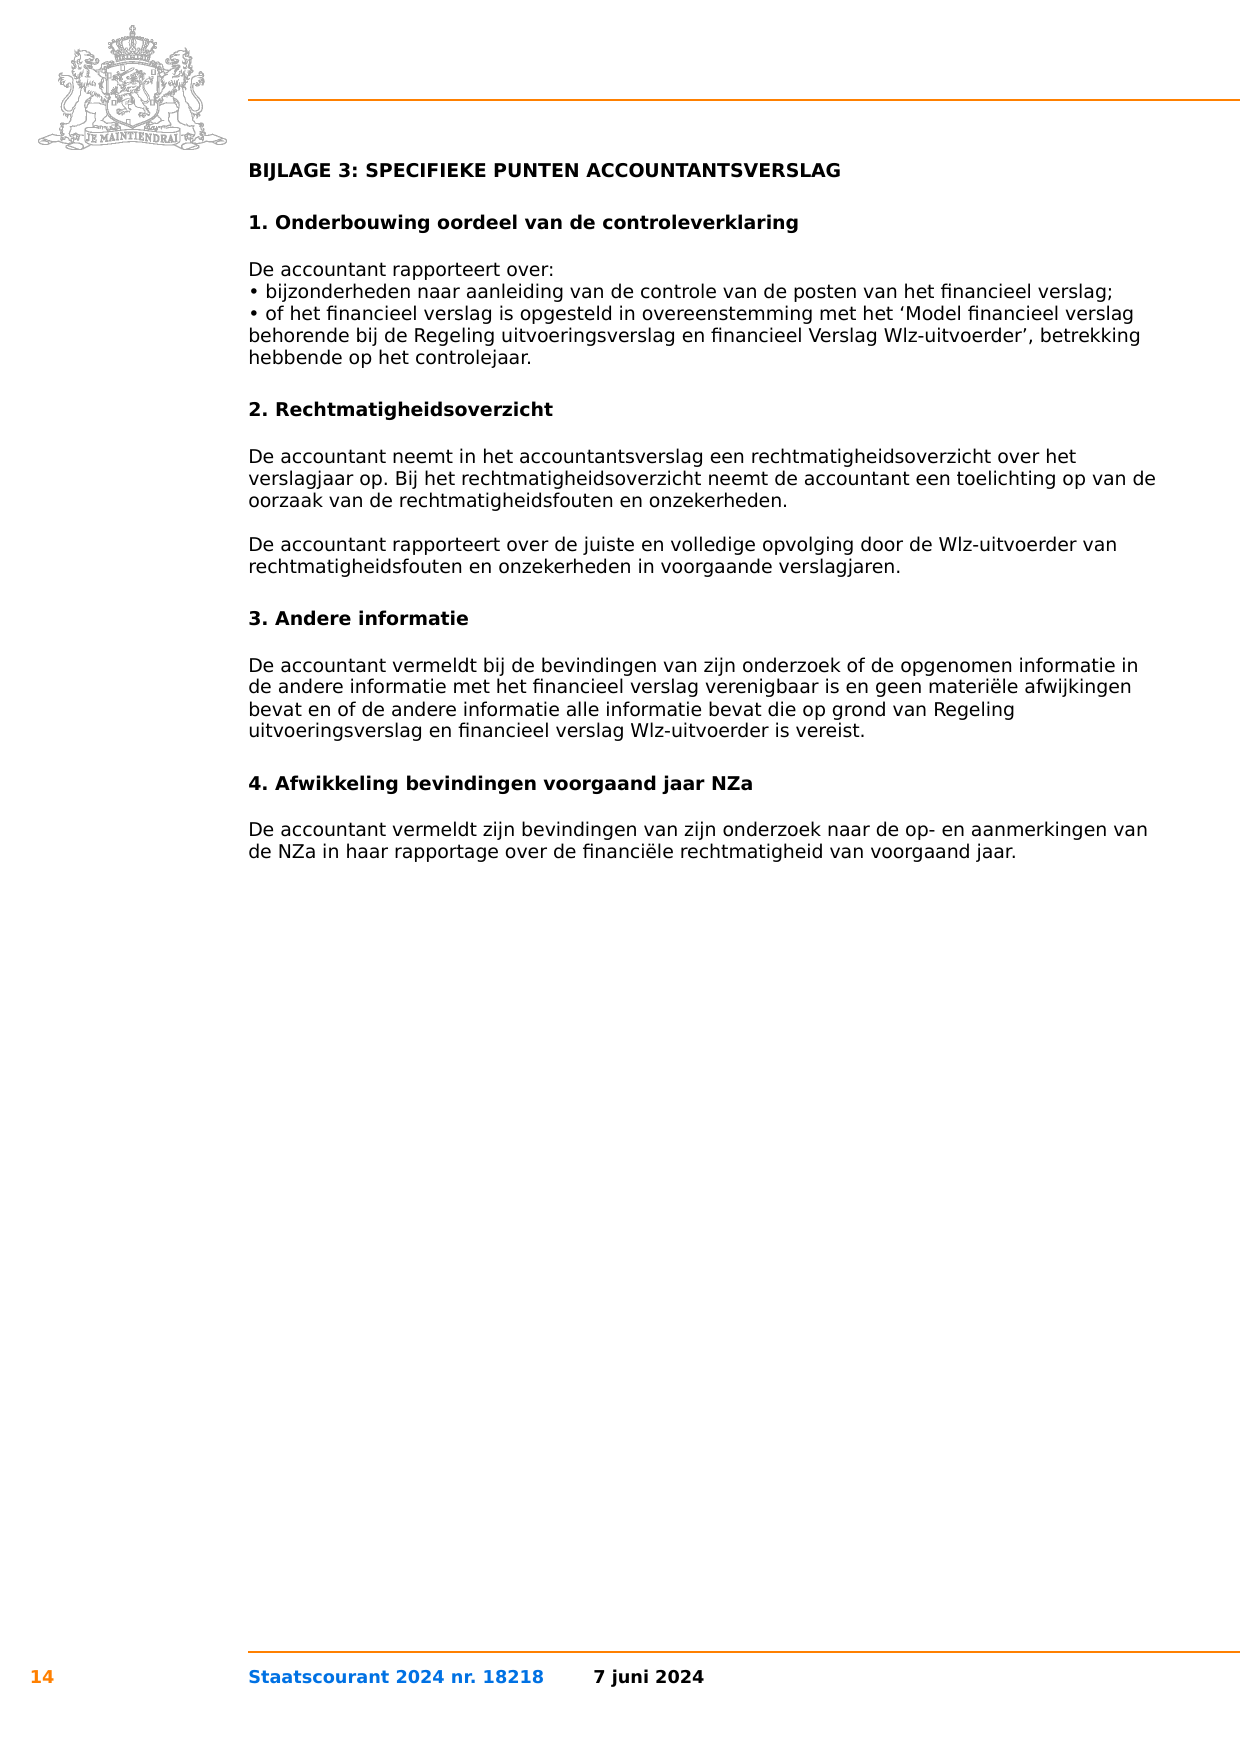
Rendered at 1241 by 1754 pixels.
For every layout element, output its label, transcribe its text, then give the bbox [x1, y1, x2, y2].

text De accountant vermeldt zijn bevindingen van zijn onderzoek naar de op- en aanmerkingen van de NZa in haar rapportage over de financiële rechtmatigheid van voorgaand jaar. [248, 819, 1163, 863]
subtitle 4. Afwikkeling bevindingen voorgaand jaar NZa [248, 772, 1163, 794]
text De accountant vermeldt bij de bevindingen van zijn onderzoek of de opgenomen informatie in de andere informatie met het financieel verslag verenigbaar is en geen materiële afwijkingen bevat en of de andere informatie alle informatie bevat die op grond van Regeling uitvoeringsverslag en financieel verslag Wlz-uitvoerder is vereist. [248, 654, 1163, 742]
text • of het financieel verslag is opgesteld in overeenstemming met het ‘Model financieel verslag behorende bij de Regeling uitvoeringsverslag en financieel Verslag Wlz-uitvoerder’, betrekking hebbende op het controlejaar. [248, 303, 1163, 369]
text De accountant neemt in het accountantsverslag een rechtmatigheidsoverzicht over het verslagjaar op. Bij het rechtmatigheidsoverzicht neemt de accountant een toelichting op van de oorzaak van de rechtmatigheidsfouten en onzekerheden. [248, 446, 1163, 512]
picture [38, 25, 227, 150]
subtitle 3. Andere informatie [248, 607, 1163, 629]
text De accountant rapporteert over: [248, 259, 1163, 281]
subtitle 2. Rechtmatigheidsoverzicht [248, 399, 1163, 421]
text De accountant rapporteert over de juiste en volledige opvolging door de Wlz-uitvoerder van rechtmatigheidsfouten en onzekerheden in voorgaande verslagjaren. [248, 533, 1163, 577]
text • bijzonderheden naar aanleiding van de controle van de posten van het financieel verslag; [248, 281, 1163, 303]
subtitle BIJLAGE 3: SPECIFIEKE PUNTEN ACCOUNTANTSVERSLAG [248, 160, 1163, 182]
subtitle 1. Onderbouwing oordeel van de controleverklaring [248, 212, 1163, 234]
